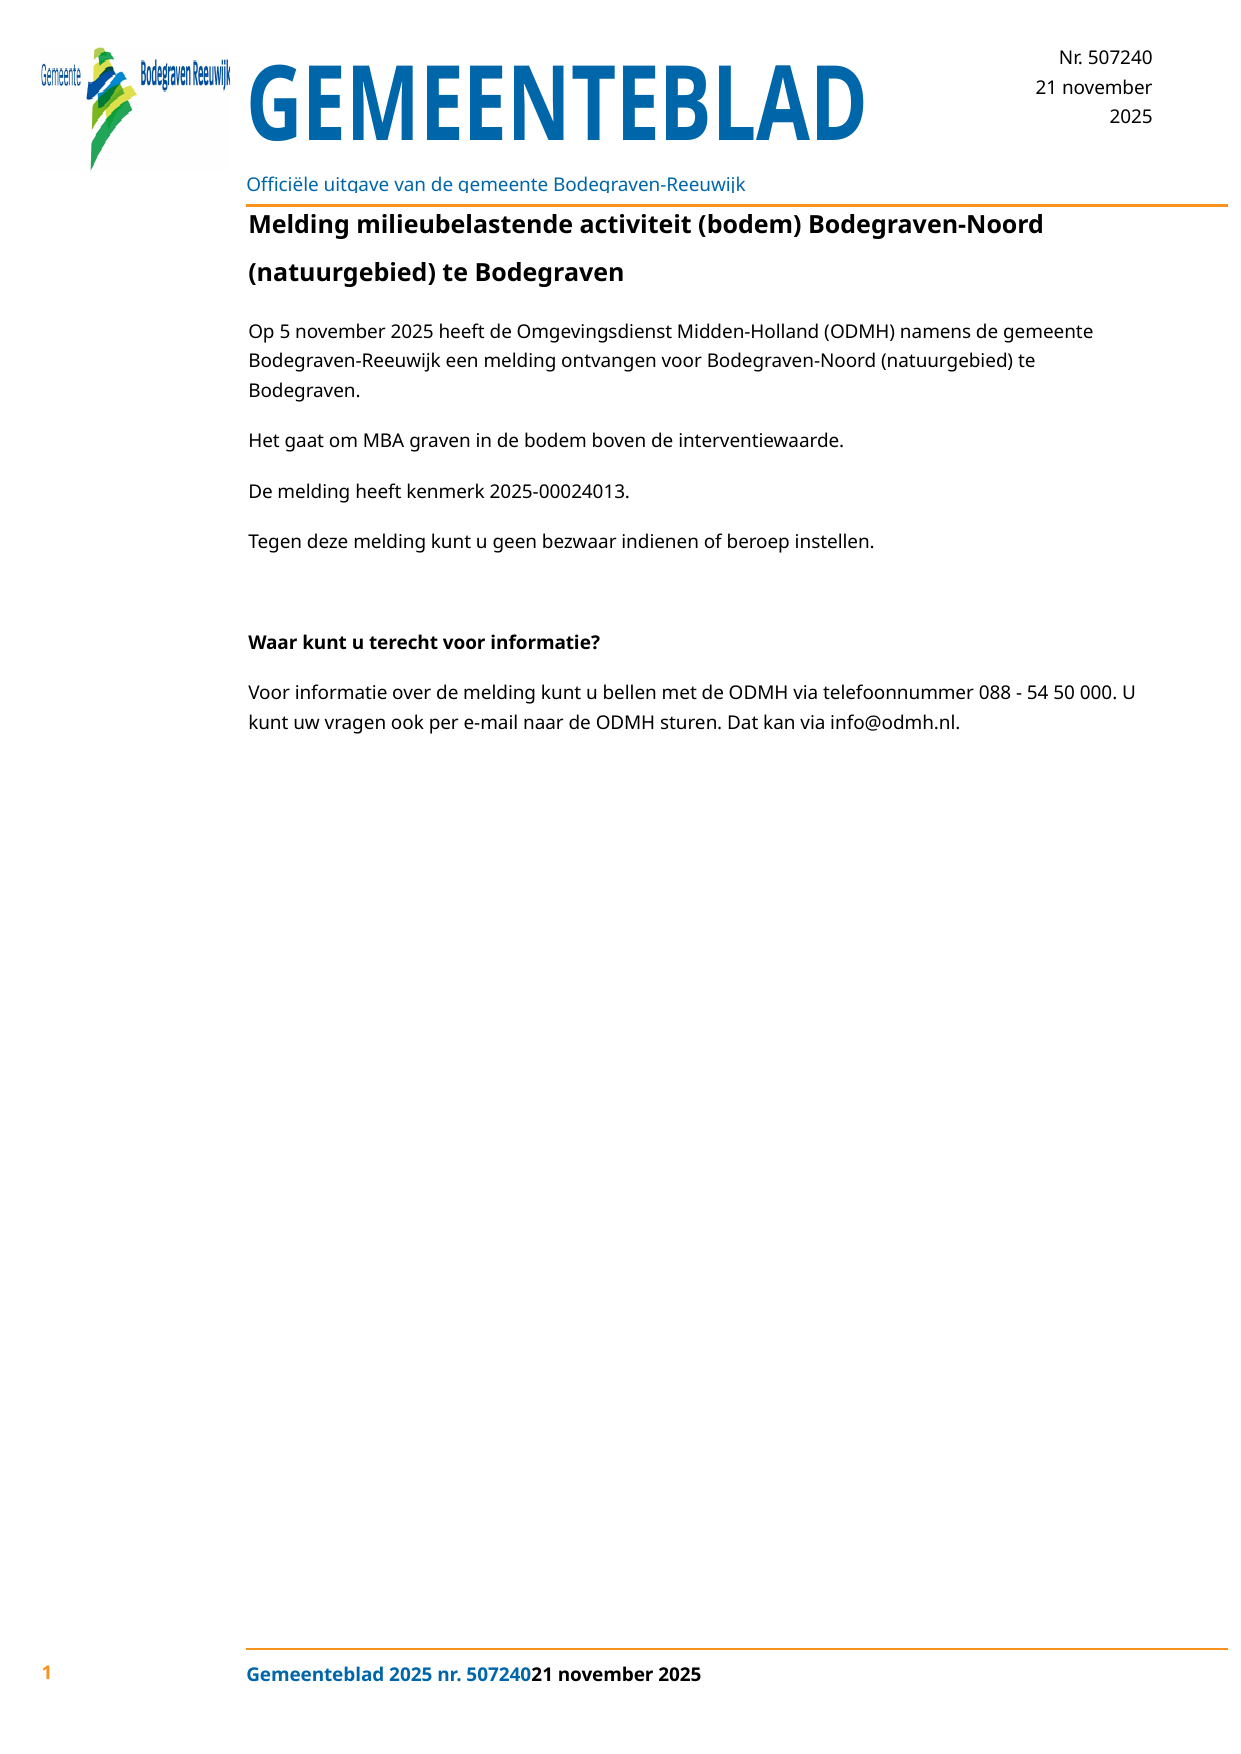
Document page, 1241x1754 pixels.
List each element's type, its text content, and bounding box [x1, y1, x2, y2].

text De melding heeft kenmerk 2025-00024013. [248, 478, 1152, 504]
text Voor informatie over de melding kunt u bellen met de ODMH via telefoonnummer 088 - 54 50 000. U kunt uw vragen ook per e-mail naar de ODMH sturen. Dat kan via info@odmh.nl. [248, 679, 1152, 735]
text Het gaat om MBA graven in de bodem boven de interventiewaarde. [248, 427, 1152, 453]
picture [41, 47, 231, 172]
text Tegen deze melding kunt u geen bezwaar indienen of beroep instellen. [248, 528, 1152, 554]
text Op 5 november 2025 heeft de Omgevingsdienst Midden-Holland (ODMH) namens de gemeente Bodegraven-Reeuwijk een melding ontvangen voor Bodegraven-Noord (natuurgebied) te Bodegraven. [248, 318, 1152, 403]
text Waar kunt u terecht voor informatie? [248, 629, 1152, 655]
text Melding milieubelastende activiteit (bodem) Bodegraven-Noord (natuurgebied) te Bodegraven [248, 207, 1152, 288]
